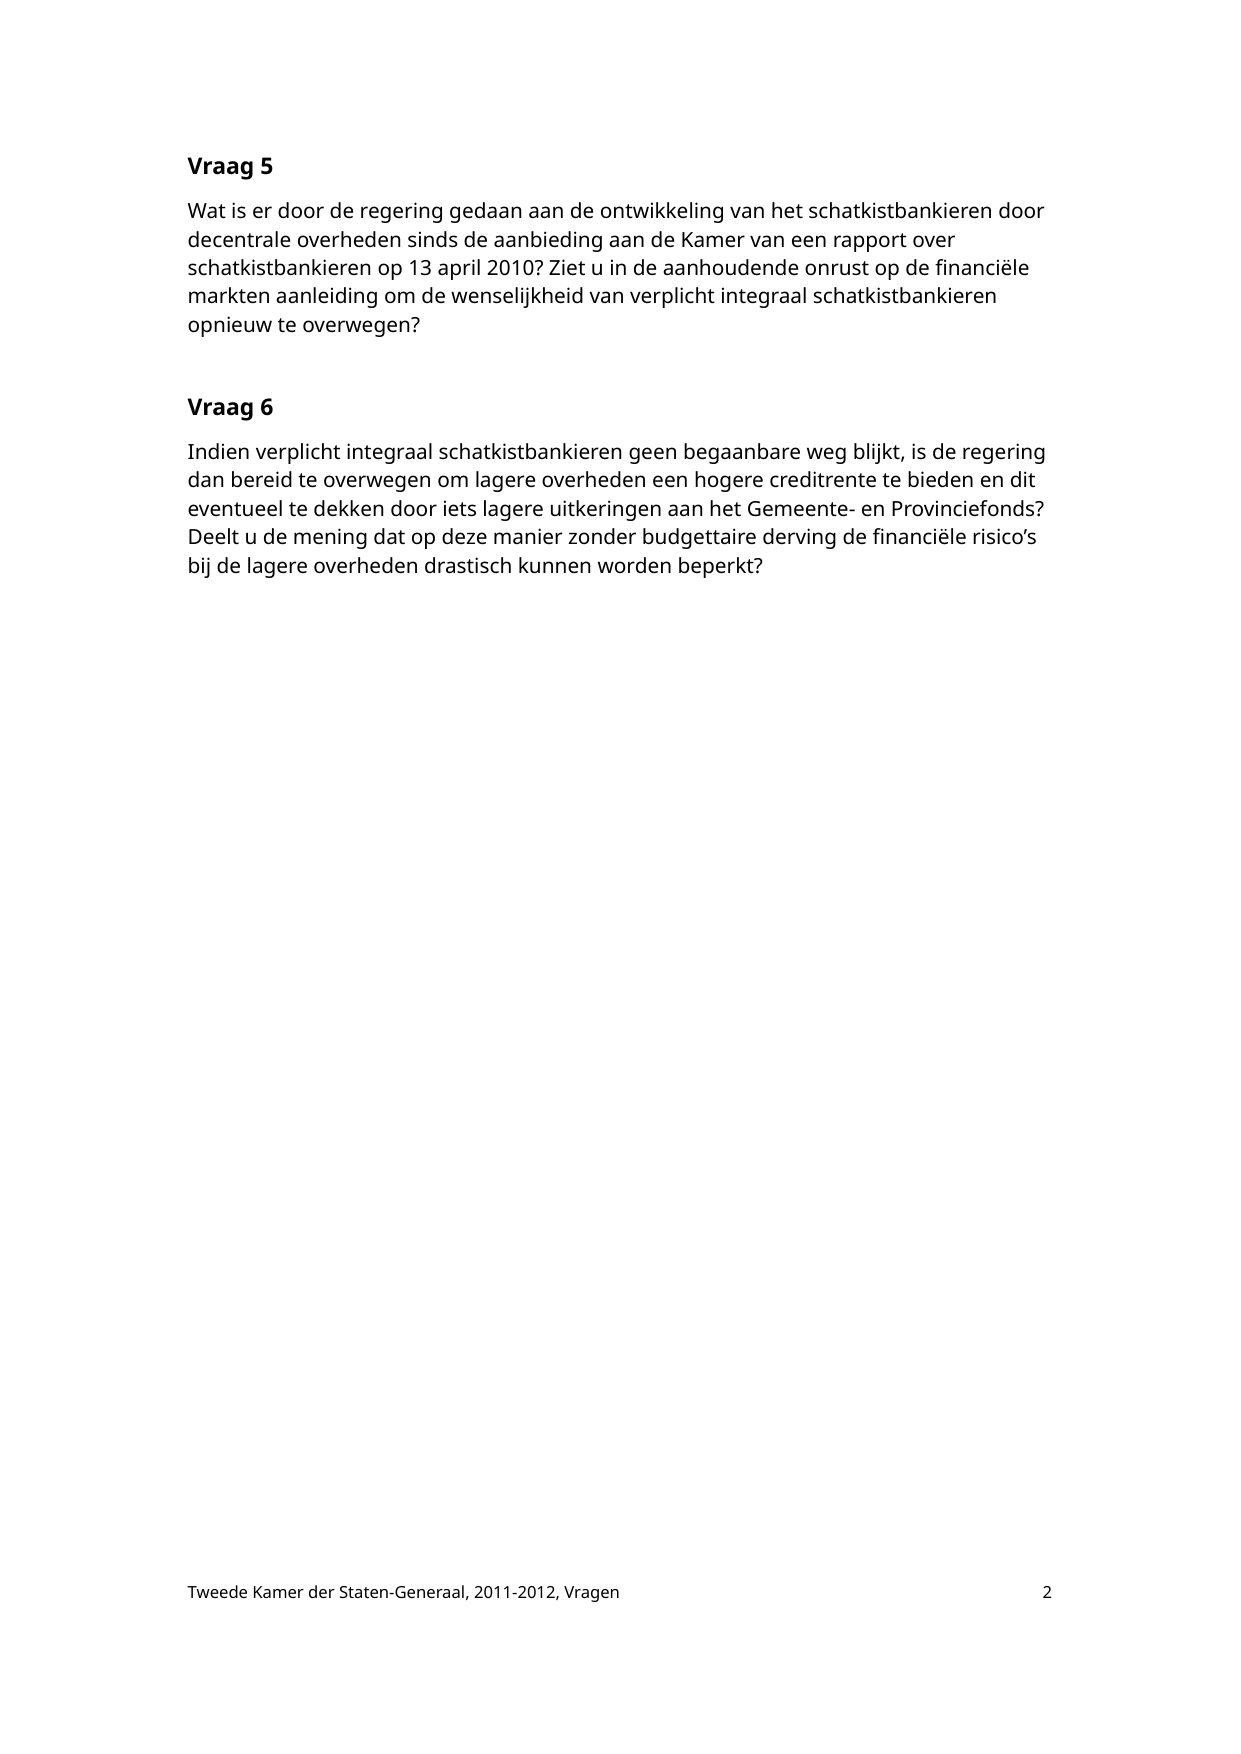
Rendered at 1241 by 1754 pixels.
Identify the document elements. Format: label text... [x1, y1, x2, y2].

text Wat is er door de regering gedaan aan de ontwikkeling van het schatkistbankieren door decentrale overheden sinds de aanbieding aan de Kamer van een rapport over schatkistbankieren op 13 april 2010? Ziet u in de aanhoudende onrust op de financiële markten aanleiding om de wenselijkheid van verplicht integraal schatkistbankieren opnieuw te overwegen? [187, 196, 1053, 338]
subtitle Vraag 5 [187, 150, 1053, 181]
subtitle Vraag 6 [187, 391, 1053, 422]
text Indien verplicht integraal schatkistbankieren geen begaanbare weg blijkt, is de regering dan bereid te overwegen om lagere overheden een hogere creditrente te bieden en dit eventueel te dekken door iets lagere uitkeringen aan het Gemeente- en Provinciefonds? Deelt u de mening dat op deze manier zonder budgettaire derving de financiële risico’s bij de lagere overheden drastisch kunnen worden beperkt? [187, 437, 1053, 579]
